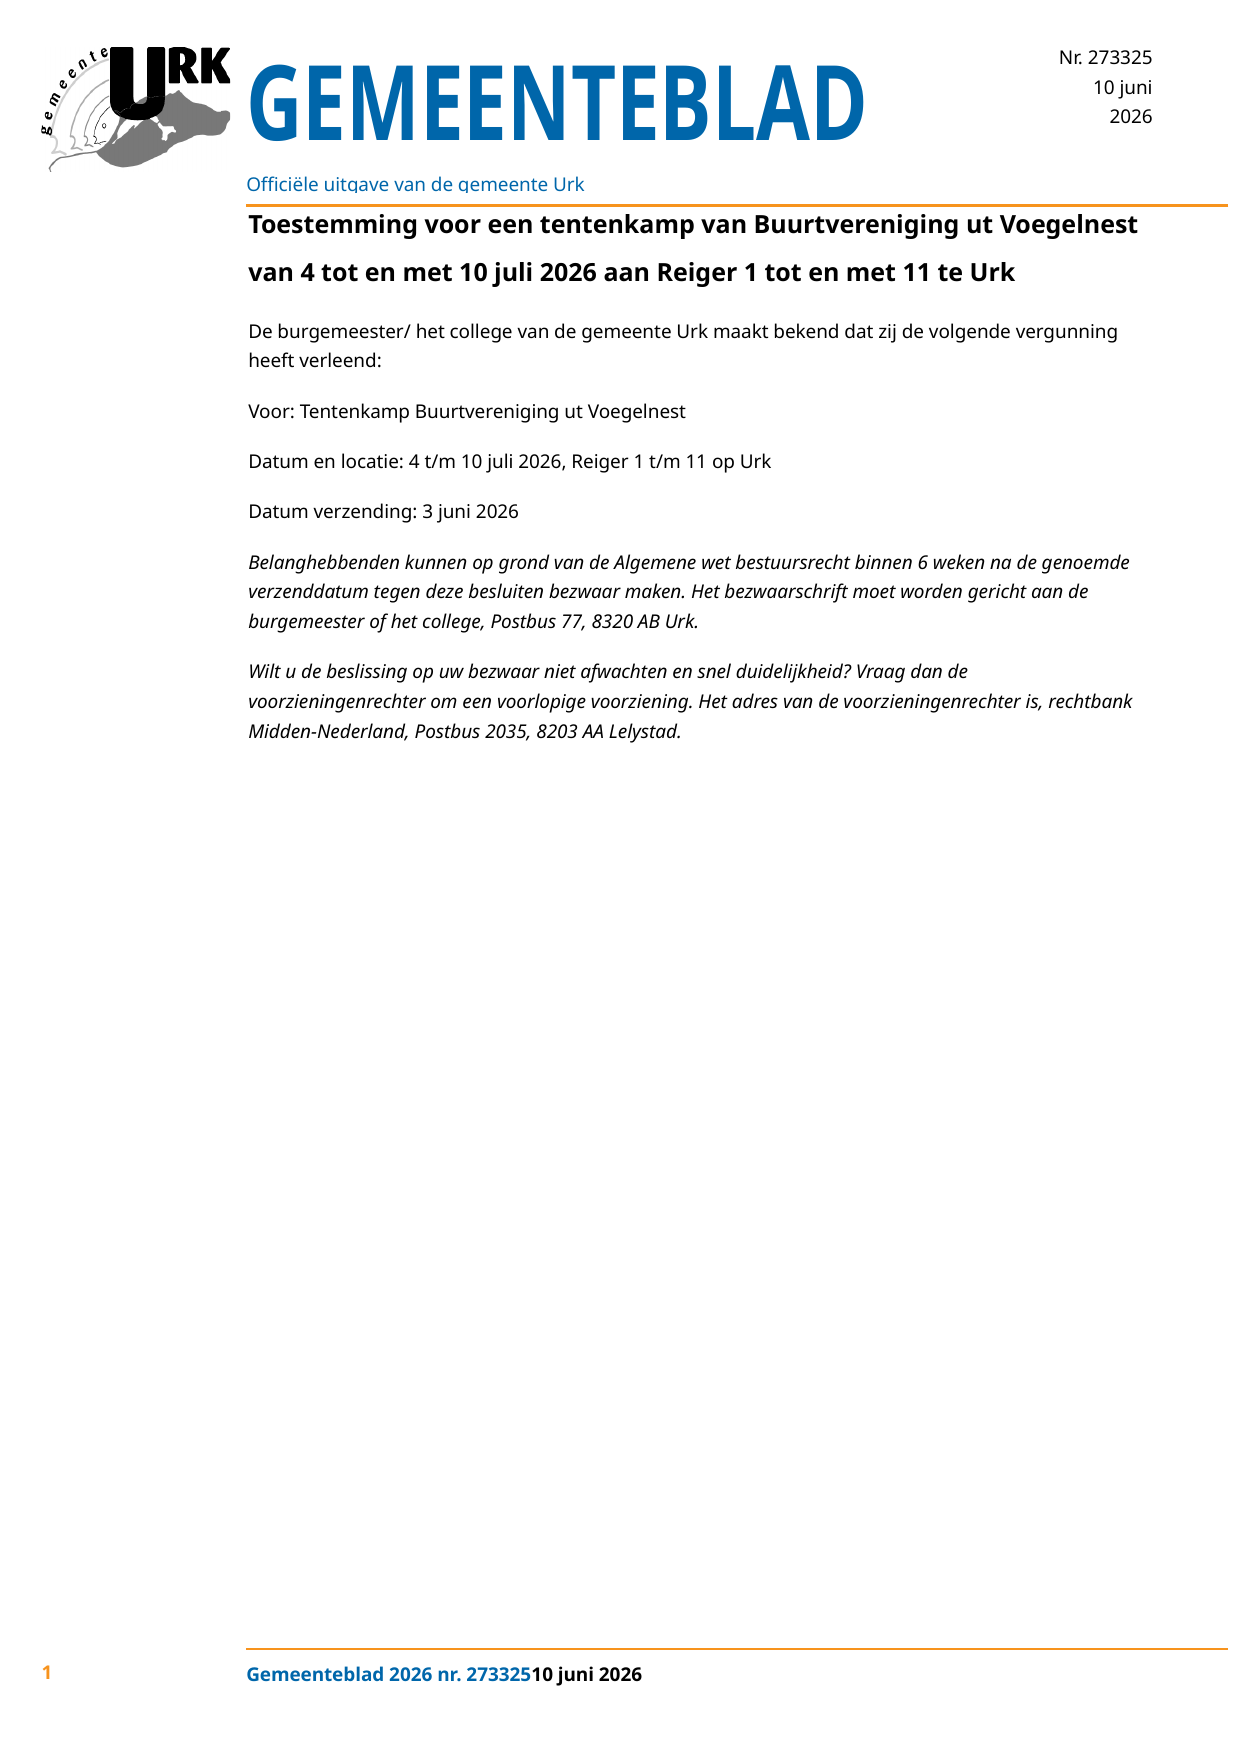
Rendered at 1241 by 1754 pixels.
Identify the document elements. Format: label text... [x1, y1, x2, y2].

text Datum en locatie: 4 t/m 10 juli 2026, Reiger 1 t/m 11 op Urk [248, 448, 1152, 474]
text Datum verzending: 3 juni 2026 [248, 499, 1152, 524]
picture [41, 47, 231, 172]
text Voor: Tentenkamp Buurtvereniging ut Voegelnest [248, 398, 1152, 424]
text Wilt u de beslissing op uw bezwaar niet afwachten en snel duidelijkheid? Vraag dan de voorzieningenrechter om een voorlopige voorziening. Het adres van de voorzieningenrechter is, rechtbank Midden-Nederland, Postbus 2035, 8203 AA Lelystad. [248, 659, 1152, 744]
text Toestemming voor een tentenkamp van Buurtvereniging ut Voegelnest van 4 tot en met 10 juli 2026 aan Reiger 1 tot en met 11 te Urk [248, 207, 1152, 288]
text Belanghebbenden kunnen op grond van de Algemene wet bestuursrecht binnen 6 weken na de genoemde verzenddatum tegen deze besluiten bezwaar maken. Het bezwaarschrift moet worden gericht aan de burgemeester of het college, Postbus 77, 8320 AB Urk. [248, 549, 1152, 634]
text De burgemeester/ het college van de gemeente Urk maakt bekend dat zij de volgende vergunning heeft verleend: [248, 318, 1152, 373]
